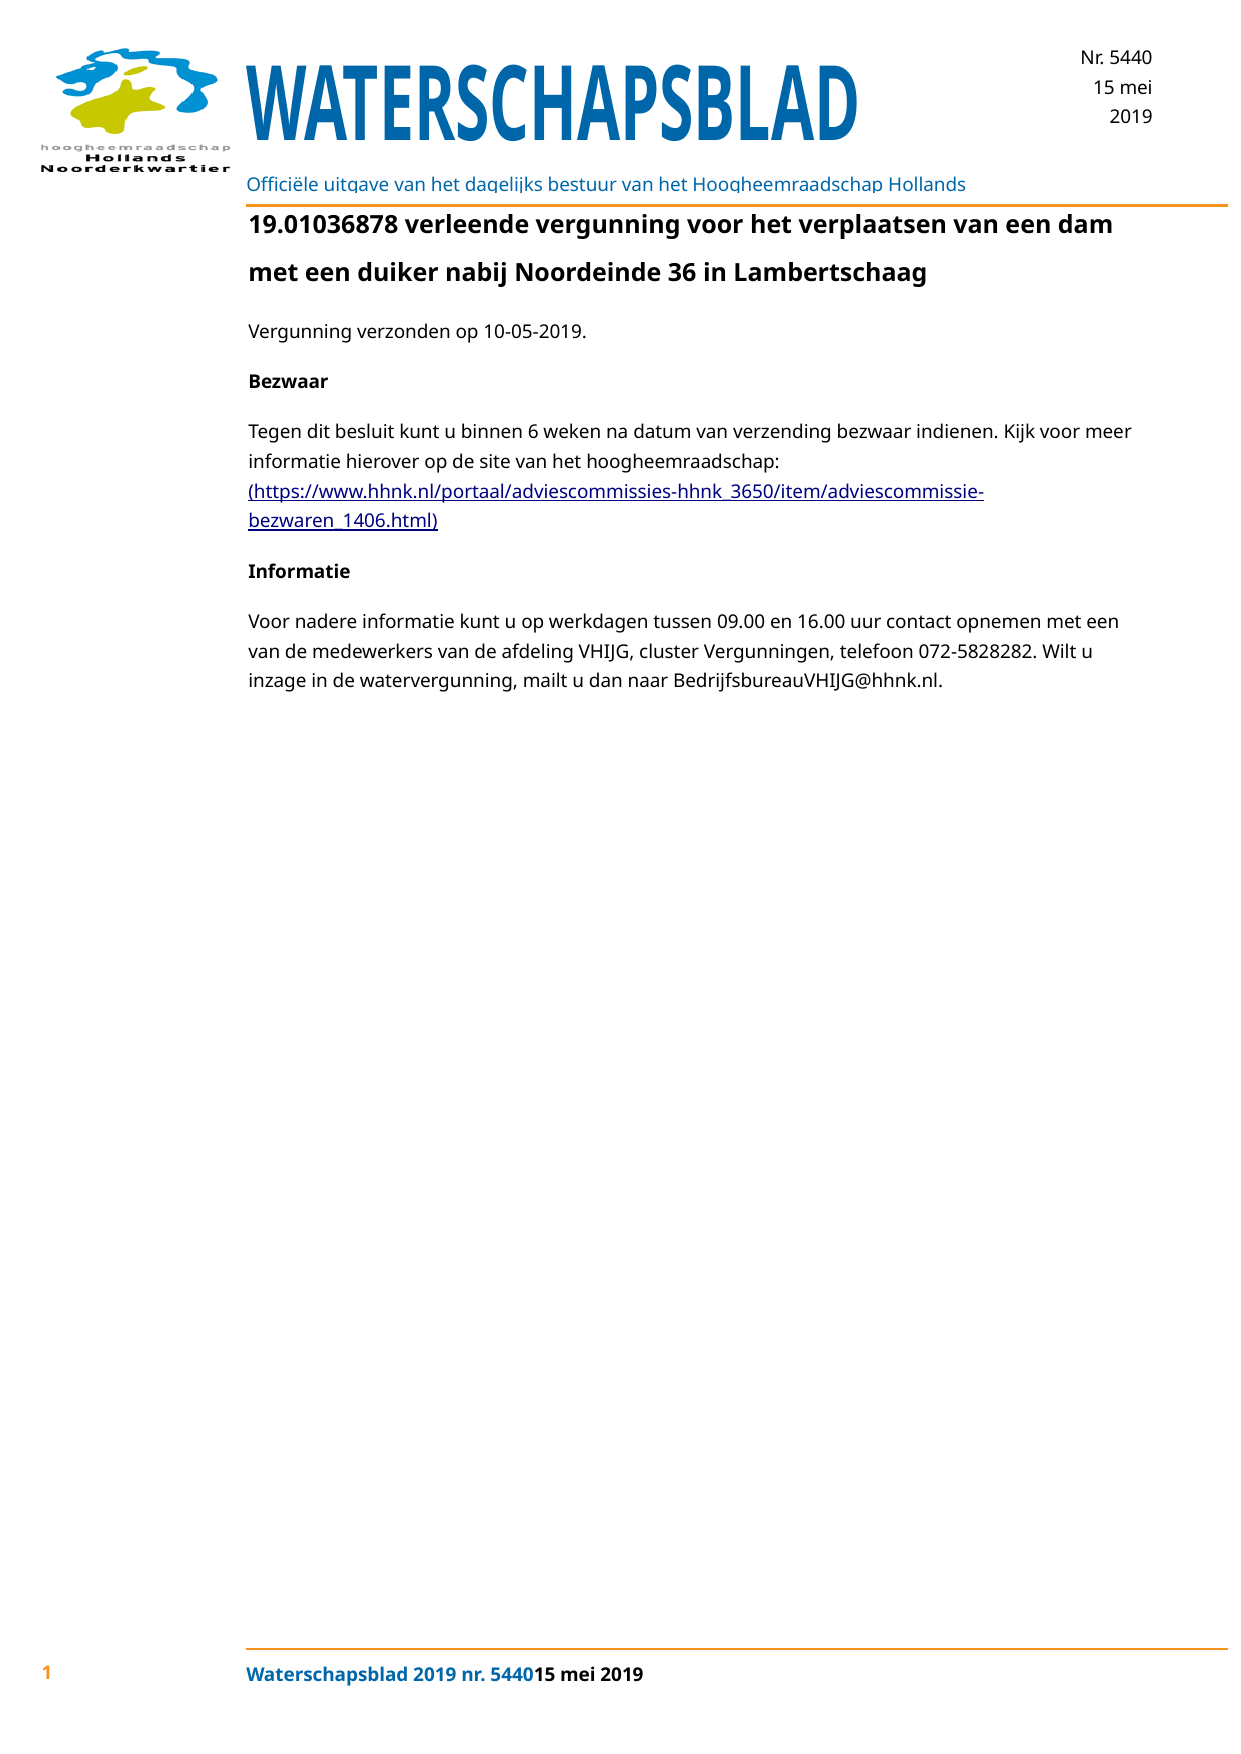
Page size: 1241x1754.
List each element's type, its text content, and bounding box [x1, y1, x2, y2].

text Tegen dit besluit kunt u binnen 6 weken na datum van verzending bezwaar indienen. Kijk voor meer informatie hierover op de site van het hoogheemraadschap: (https://www.hhnk.nl/portaal/adviescommissies-hhnk_3650/item/adviescommissie-bezwaren_1406.html) [248, 419, 1152, 533]
picture [41, 47, 231, 172]
text 19.01036878 verleende vergunning voor het verplaatsen van een dam met een duiker nabij Noordeinde 36 in Lambertschaag [248, 207, 1152, 288]
text Vergunning verzonden op 10-05-2019. [248, 318, 1152, 344]
text Informatie [248, 558, 1152, 584]
text Bezwaar [248, 368, 1152, 394]
text Voor nadere informatie kunt u op werkdagen tussen 09.00 en 16.00 uur contact opnemen met een van de medewerkers van de afdeling VHIJG, cluster Vergunningen, telefoon 072-5828282. Wilt u inzage in de watervergunning, mailt u dan naar BedrijfsbureauVHIJG@hhnk.nl. [248, 608, 1152, 693]
